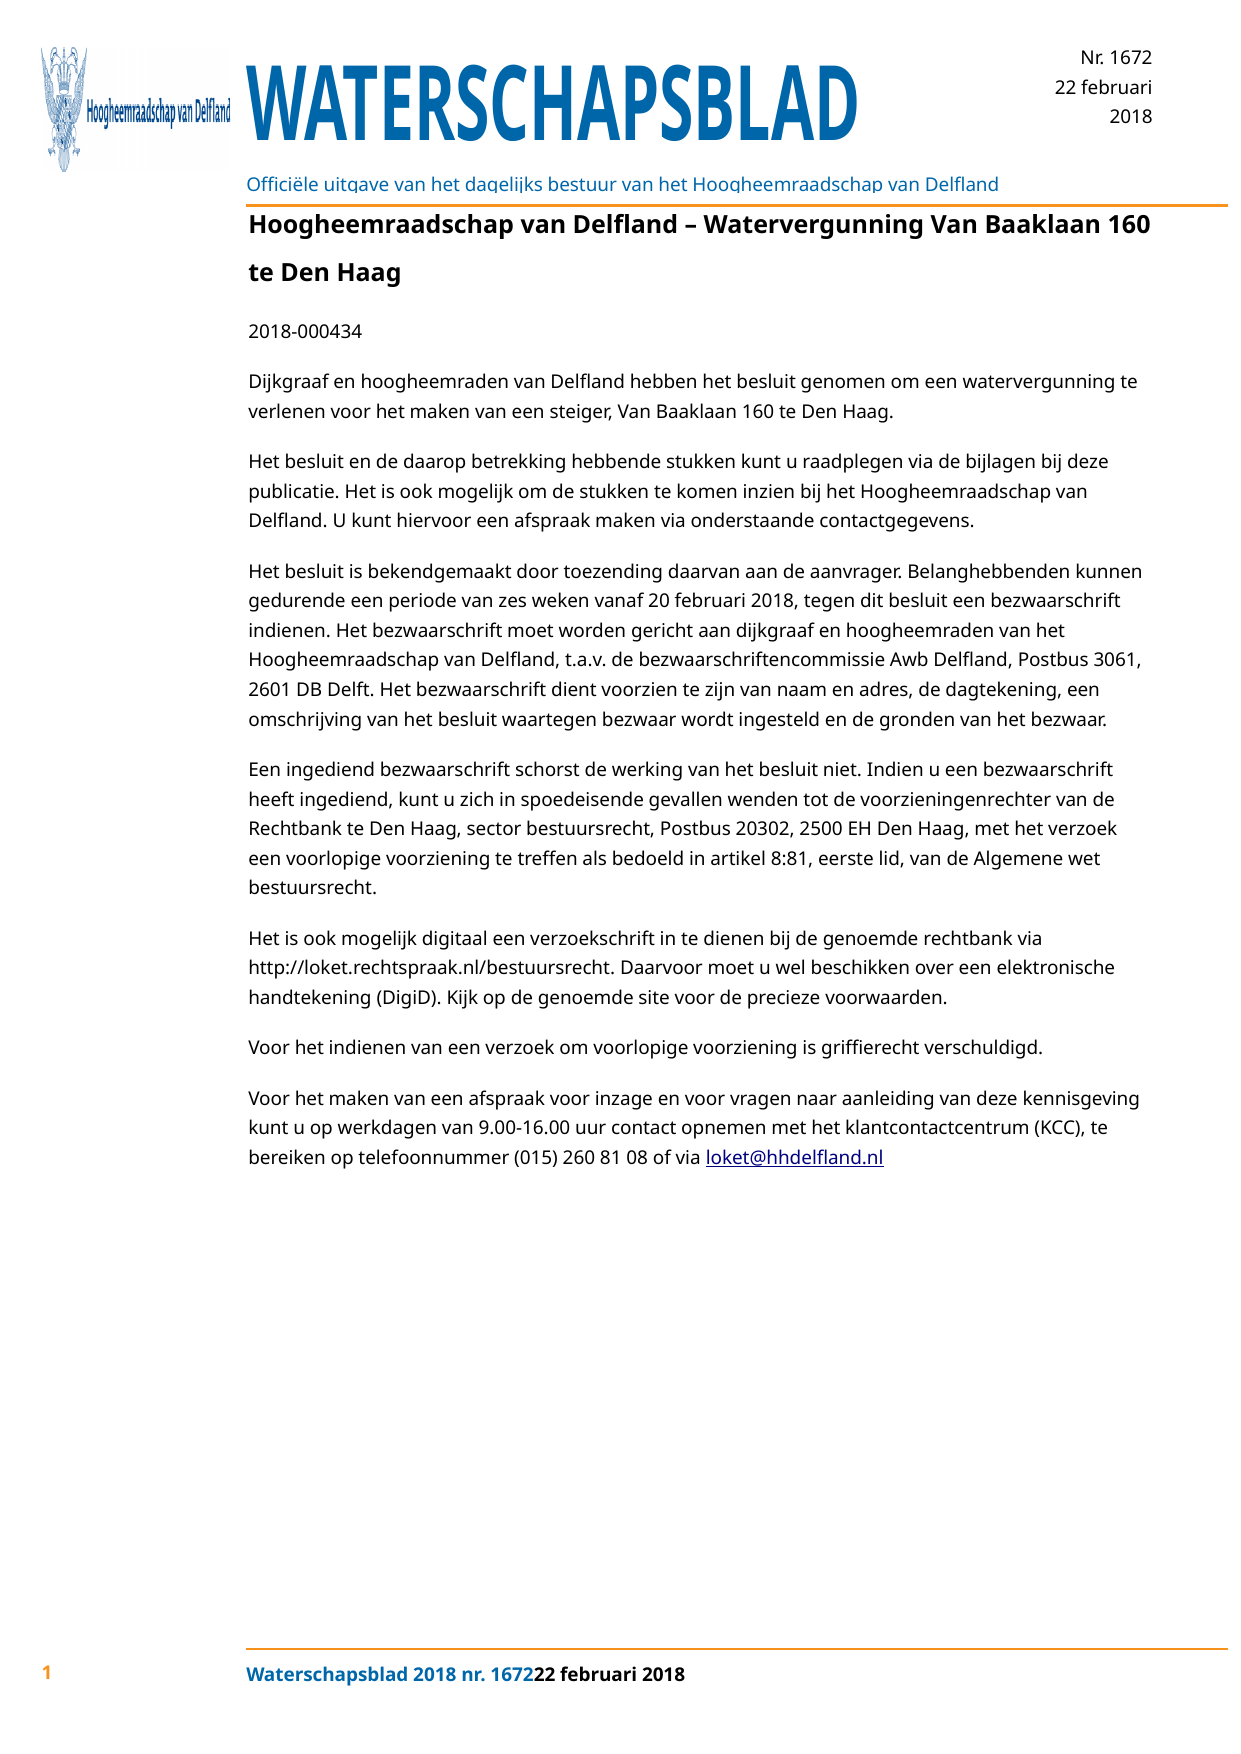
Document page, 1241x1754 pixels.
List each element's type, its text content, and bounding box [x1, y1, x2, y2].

text Het besluit en de daarop betrekking hebbende stukken kunt u raadplegen via de bijlagen bij deze publicatie. Het is ook mogelijk om de stukken te komen inzien bij het Hoogheemraadschap van Delfland. U kunt hiervoor een afspraak maken via onderstaande contactgegevens. [248, 448, 1152, 533]
text Dijkgraaf en hoogheemraden van Delfland hebben het besluit genomen om een watervergunning te verlenen voor het maken van een steiger, Van Baaklaan 160 te Den Haag. [248, 368, 1152, 424]
text 2018-000434 [248, 318, 1152, 344]
text Een ingediend bezwaarschrift schorst de werking van het besluit niet. Indien u een bezwaarschrift heeft ingediend, kunt u zich in spoedeisende gevallen wenden tot de voorzieningenrechter van de Rechtbank te Den Haag, sector bestuursrecht, Postbus 20302, 2500 EH Den Haag, met het verzoek een voorlopige voorziening te treffen als bedoeld in artikel 8:81, eerste lid, van de Algemene wet bestuursrecht. [248, 756, 1152, 900]
text Voor het indienen van een verzoek om voorlopige voorziening is griffierecht verschuldigd. [248, 1034, 1152, 1060]
text Het besluit is bekendgemaakt door toezending daarvan aan de aanvrager. Belanghebbenden kunnen gedurende een periode van zes weken vanaf 20 februari 2018, tegen dit besluit een bezwaarschrift indienen. Het bezwaarschrift moet worden gericht aan dijkgraaf en hoogheemraden van het Hoogheemraadschap van Delfland, t.a.v. de bezwaarschriftencommissie Awb Delfland, Postbus 3061, 2601 DB Delft. Het bezwaarschrift dient voorzien te zijn van naam en adres, de dagtekening, een omschrijving van het besluit waartegen bezwaar wordt ingesteld en de gronden van het bezwaar. [248, 558, 1152, 732]
picture [41, 47, 231, 172]
text Hoogheemraadschap van Delfland – Watervergunning Van Baaklaan 160 te Den Haag [248, 207, 1152, 288]
text Het is ook mogelijk digitaal een verzoekschrift in te dienen bij de genoemde rechtbank via http://loket.rechtspraak.nl/bestuursrecht. Daarvoor moet u wel beschikken over een elektronische handtekening (DigiD). Kijk op de genoemde site voor de precieze voorwaarden. [248, 925, 1152, 1010]
text Voor het maken van een afspraak voor inzage en voor vragen naar aanleiding van deze kennisgeving kunt u op werkdagen van 9.00-16.00 uur contact opnemen met het klantcontactcentrum (KCC), te bereiken op telefoonnummer (015) 260 81 08 of via loket@hhdelfland.nl [248, 1085, 1152, 1170]
